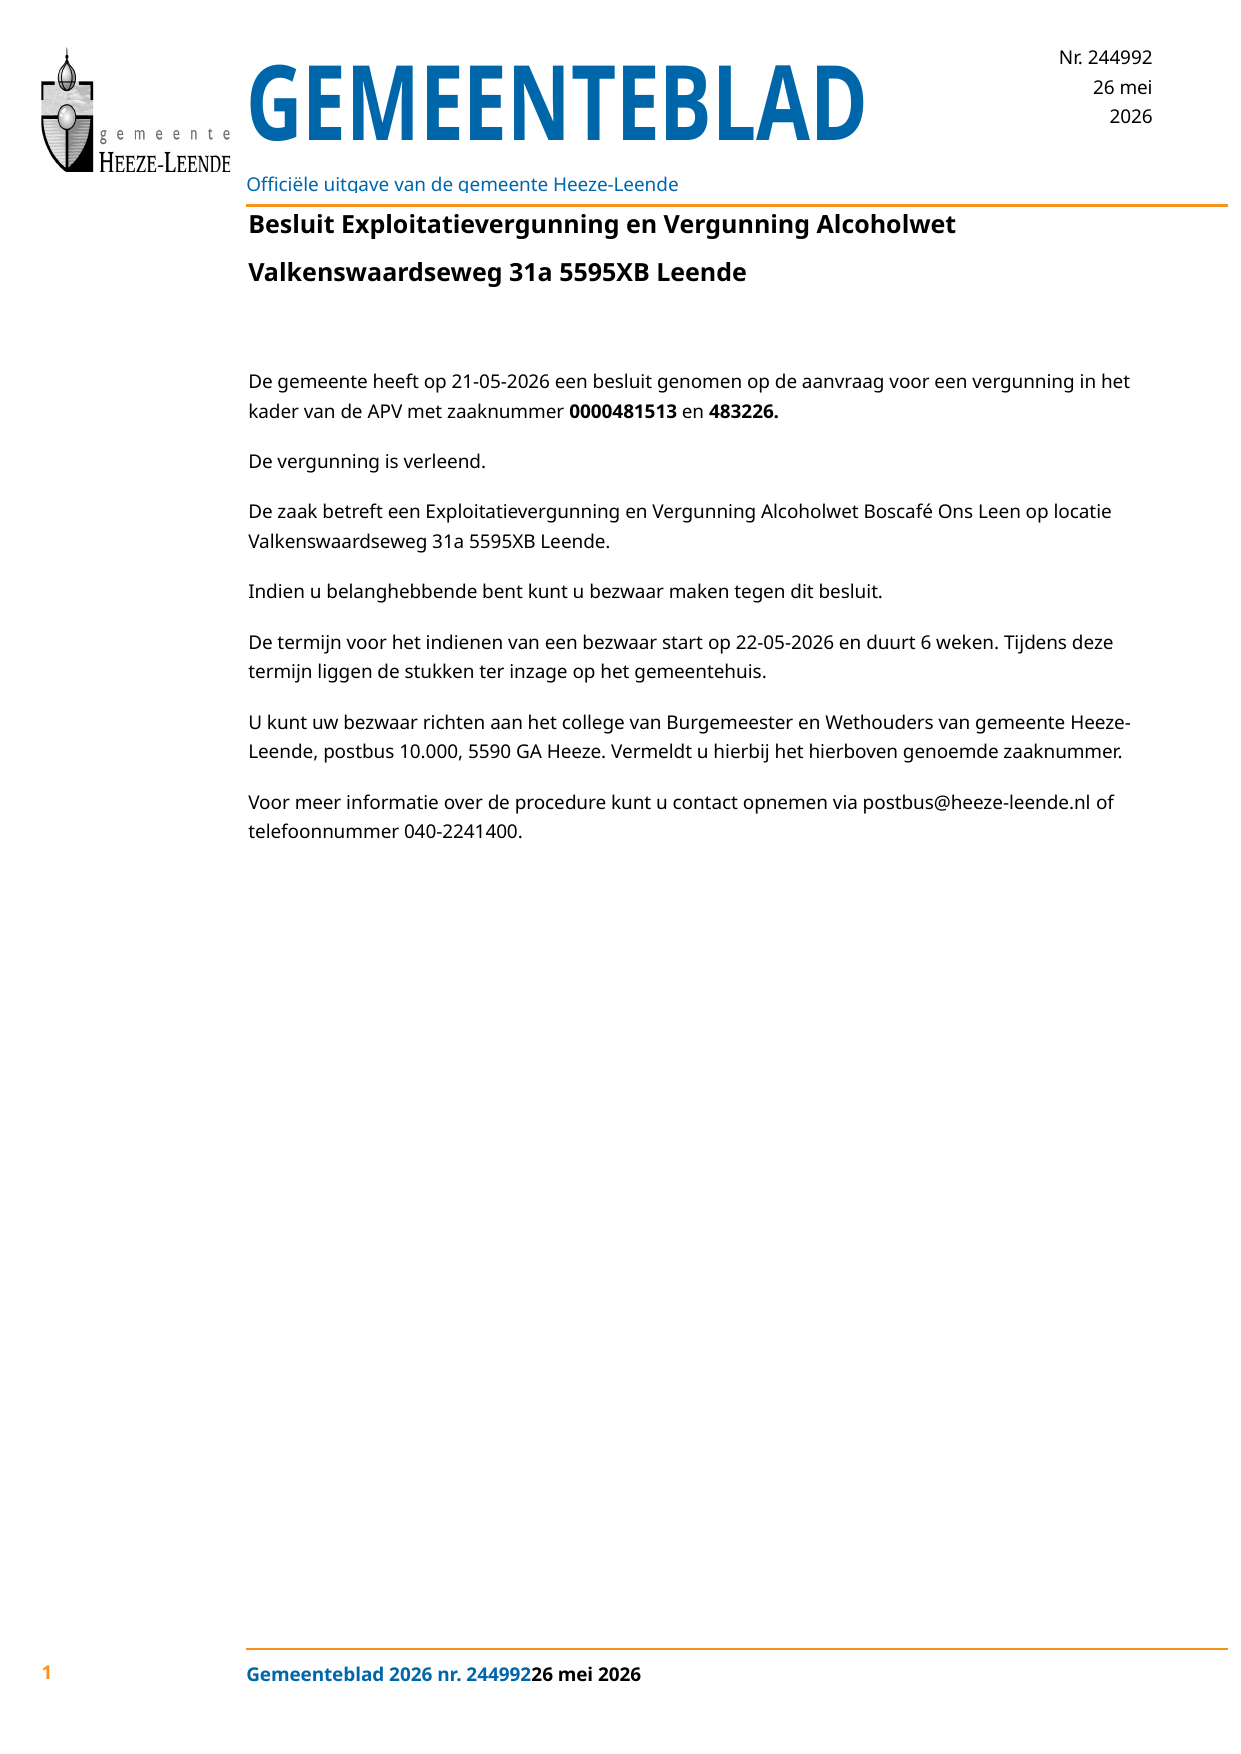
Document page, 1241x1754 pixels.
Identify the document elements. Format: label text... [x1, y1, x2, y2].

text U kunt uw bezwaar richten aan het college van Burgemeester en Wethouders van gemeente Heeze-Leende, postbus 10.000, 5590 GA Heeze. Vermeldt u hierbij het hierboven genoemde zaaknummer. [248, 709, 1152, 764]
text De vergunning is verleend. [248, 448, 1152, 474]
picture [41, 47, 231, 172]
text De gemeente heeft op 21-05-2026 een besluit genomen op de aanvraag voor een vergunning in het kader van de APV met zaaknummer 0000481513 en 483226. [248, 368, 1152, 424]
text Besluit Exploitatievergunning en Vergunning Alcoholwet Valkenswaardseweg 31a 5595XB Leende [248, 207, 1152, 288]
text De zaak betreft een Exploitatievergunning en Vergunning Alcoholwet Boscafé Ons Leen op locatie Valkenswaardseweg 31a 5595XB Leende. [248, 499, 1152, 554]
text Indien u belanghebbende bent kunt u bezwaar maken tegen dit besluit. [248, 579, 1152, 604]
text Voor meer informatie over de procedure kunt u contact opnemen via postbus@heeze-leende.nl of telefoonnummer 040-2241400. [248, 789, 1152, 844]
text De termijn voor het indienen van een bezwaar start op 22-05-2026 en duurt 6 weken. Tijdens deze termijn liggen de stukken ter inzage op het gemeentehuis. [248, 629, 1152, 684]
